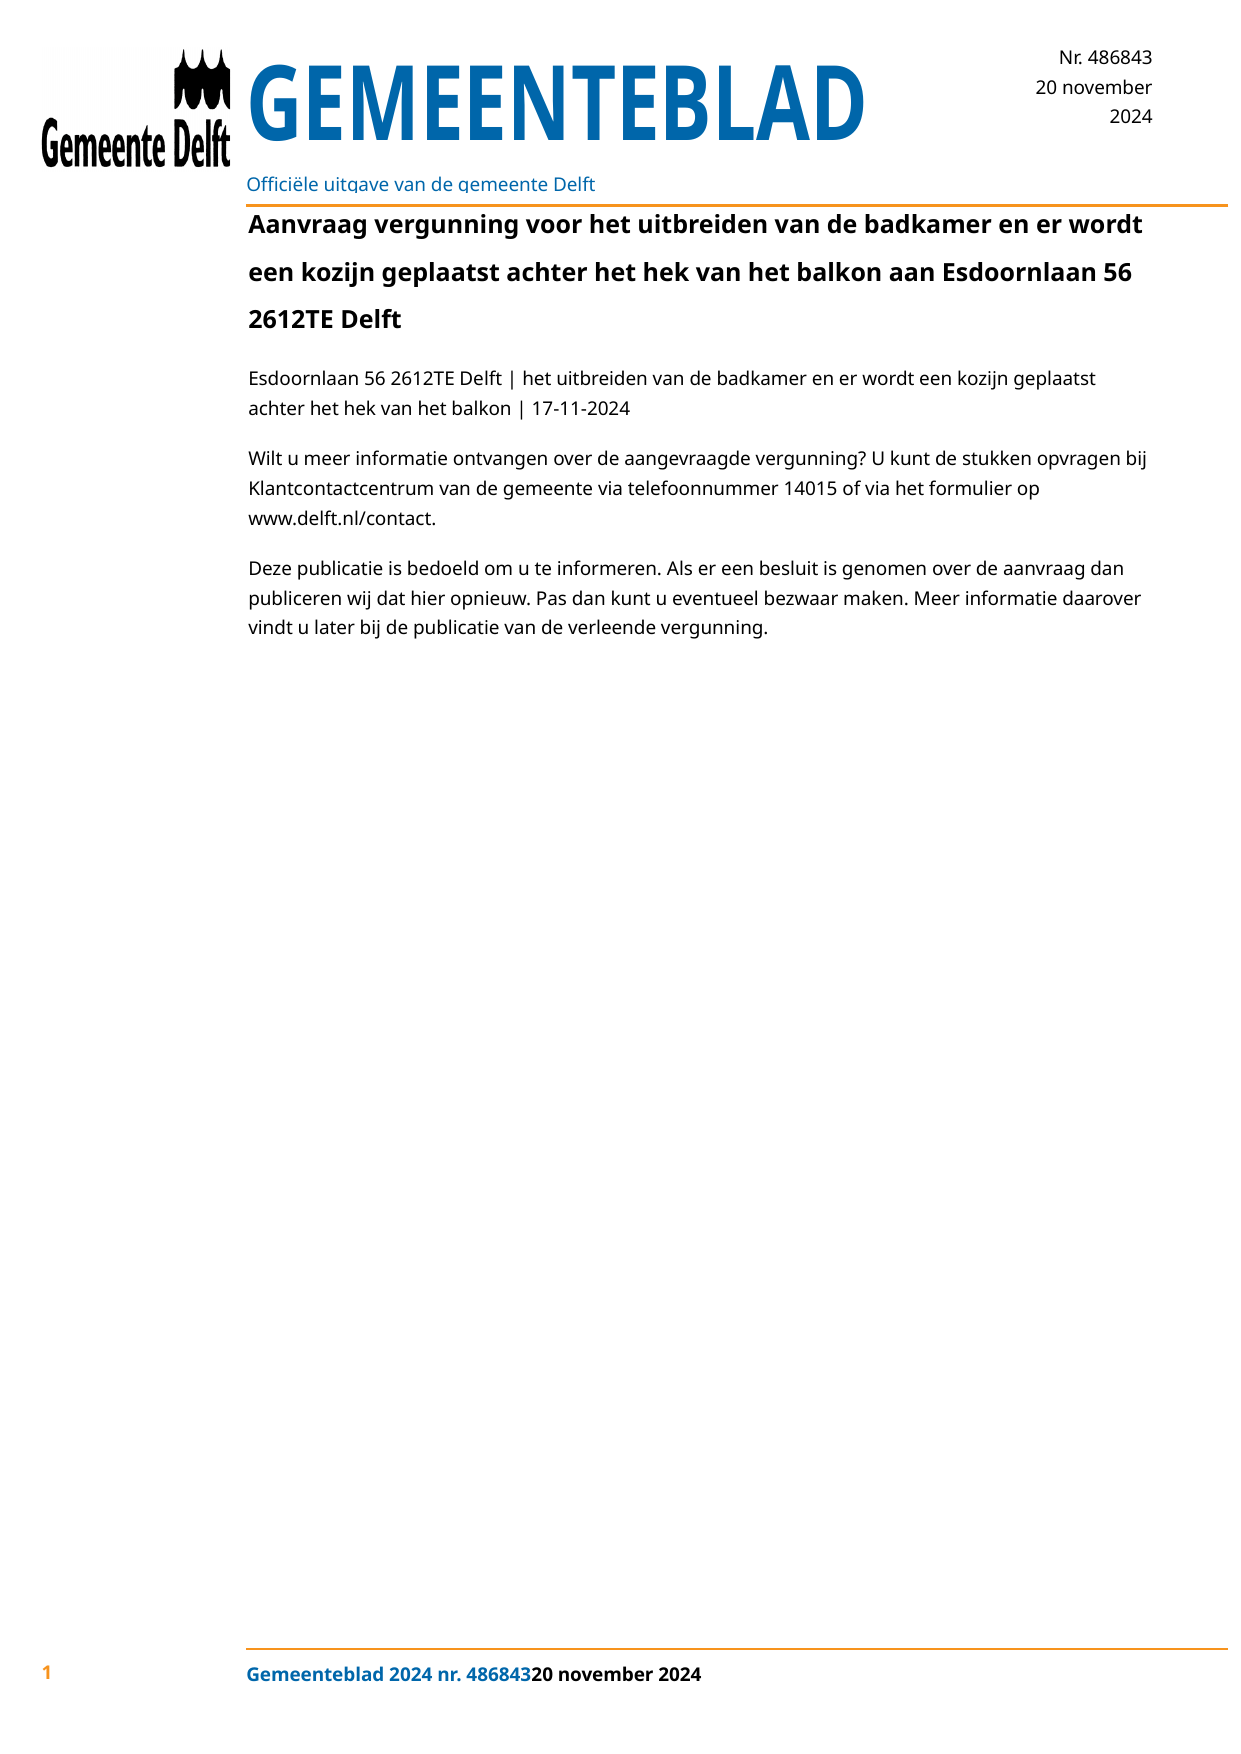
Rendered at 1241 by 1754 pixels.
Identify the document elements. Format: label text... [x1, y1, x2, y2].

text Wilt u meer informatie ontvangen over de aangevraagde vergunning? U kunt de stukken opvragen bij Klantcontactcentrum van de gemeente via telefoonnummer 14015 of via het formulier op www.delft.nl/contact. [248, 446, 1152, 530]
text Deze publicatie is bedoeld om u te informeren. Als er een besluit is genomen over de aanvraag dan publiceren wij dat hier opnieuw. Pas dan kunt u eventueel bezwaar maken. Meer informatie daarover vindt u later bij de publicatie van de verleende vergunning. [248, 555, 1152, 640]
text Esdoornlaan 56 2612TE Delft | het uitbreiden van de badkamer en er wordt een kozijn geplaatst achter het hek van het balkon | 17-11-2024 [248, 366, 1152, 421]
picture [41, 47, 231, 172]
text Aanvraag vergunning voor het uitbreiden van de badkamer en er wordt een kozijn geplaatst achter het hek van het balkon aan Esdoornlaan 56 2612TE Delft [248, 207, 1152, 336]
